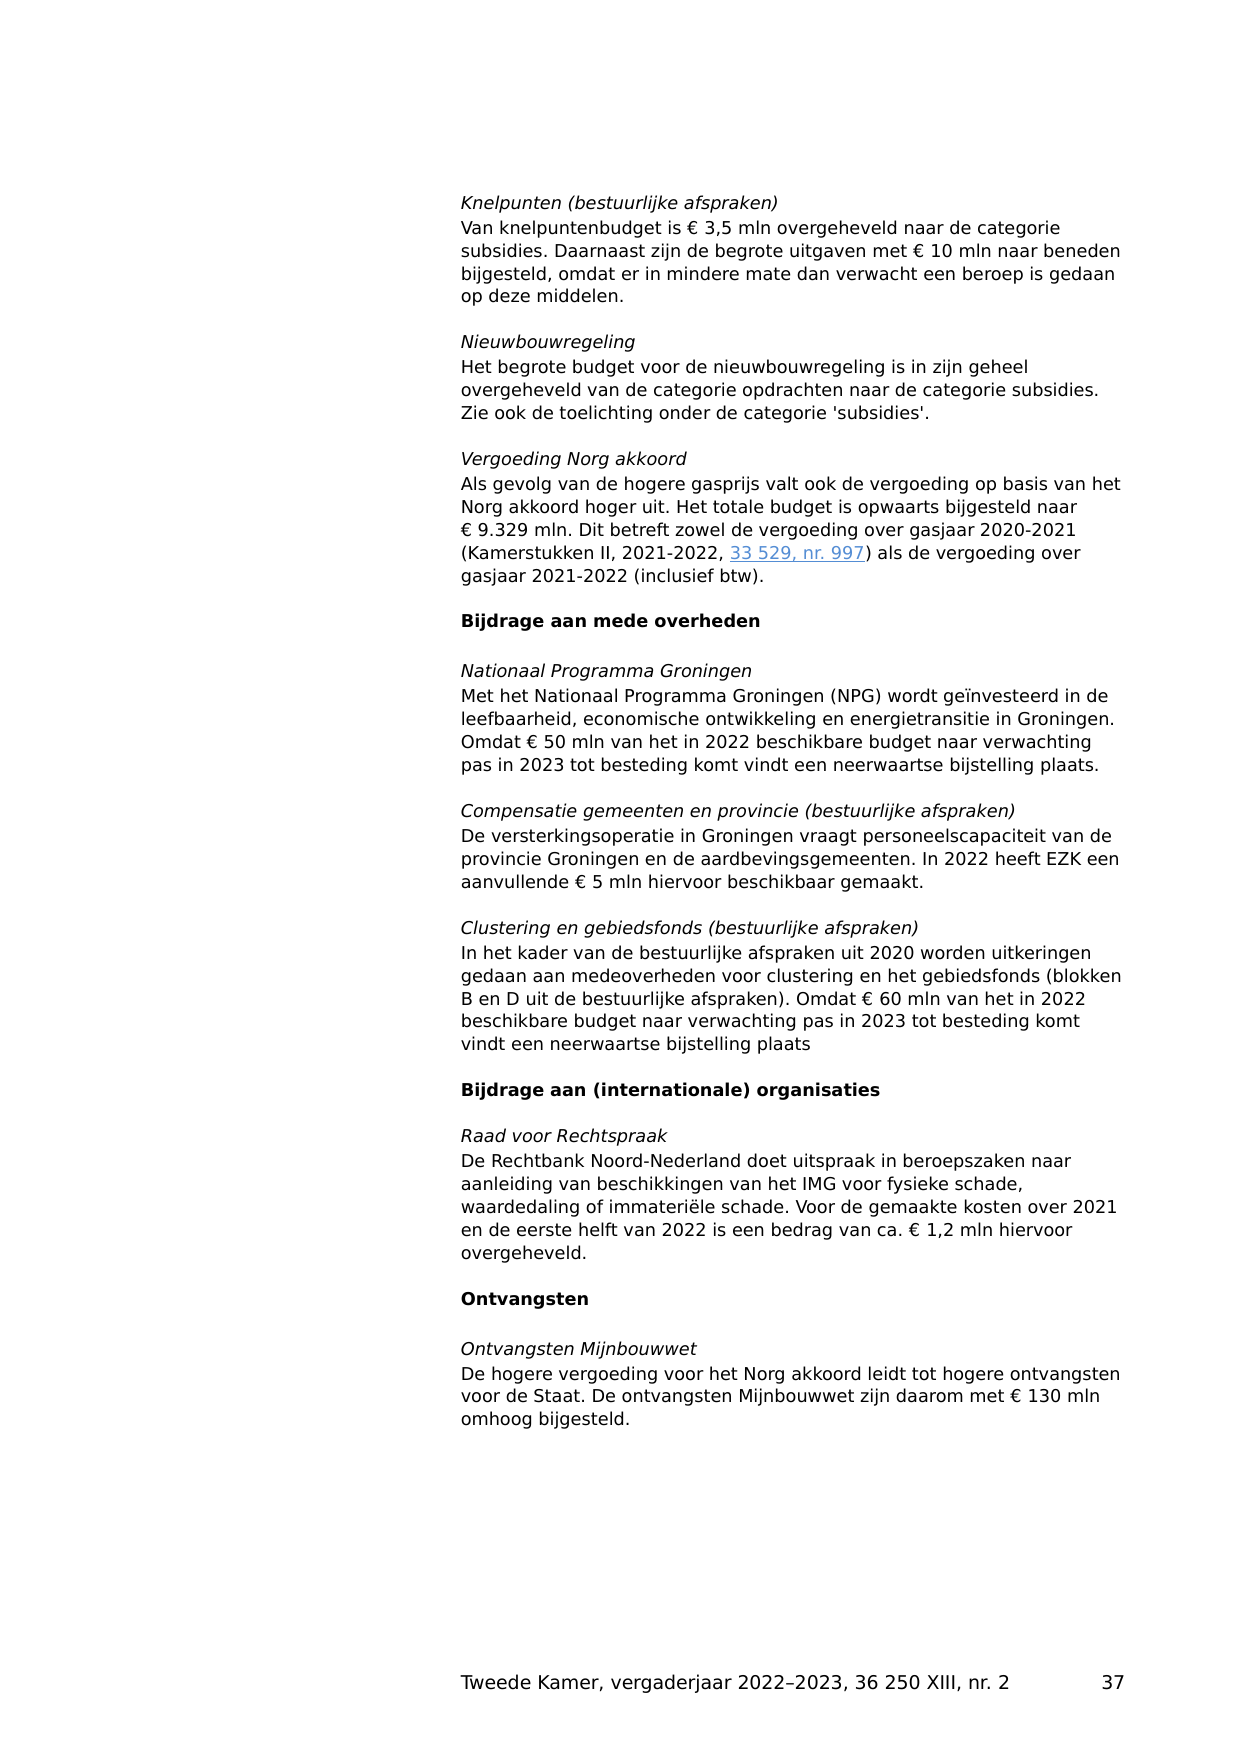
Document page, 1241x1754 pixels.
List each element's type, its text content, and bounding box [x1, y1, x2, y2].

text Raad voor Rechtspraak [461, 1124, 1125, 1147]
text Vergoeding Norg akkoord [461, 447, 1125, 470]
text Ontvangsten [461, 1287, 1125, 1309]
text Clustering en gebiedsfonds (bestuurlijke afspraken) [461, 916, 1125, 939]
text De Rechtbank Noord-Nederland doet uitspraak in beroepszaken naar aanleiding van beschikkingen van het IMG voor fysieke schade, waardedaling of immateriële schade. Voor de gemaakte kosten over 2021 en de eerste helft van 2022 is een bedrag van ca. € 1,2 mln hiervoor overgeheveld. [461, 1149, 1125, 1264]
text Bijdrage aan (internationale) organisaties [461, 1078, 1125, 1101]
text Knelpunten (bestuurlijke afspraken) [461, 191, 1125, 214]
text Ontvangsten Mijnbouwwet [461, 1337, 1125, 1359]
text Compensatie gemeenten en provincie (bestuurlijke afspraken) [461, 799, 1125, 822]
text Nationaal Programma Groningen [461, 659, 1125, 682]
text Met het Nationaal Programma Groningen (NPG) wordt geïnvesteerd in de leefbaarheid, economische ontwikkeling en energietransitie in Groningen. Omdat € 50 mln van het in 2022 beschikbare budget naar verwachting pas in 2023 tot besteding komt vindt een neerwaartse bijstelling plaats. [461, 684, 1125, 776]
text Als gevolg van de hogere gasprijs valt ook de vergoeding op basis van het Norg akkoord hoger uit. Het totale budget is opwaarts bijgesteld naar € 9.329 mln. Dit betreft zowel de vergoeding over gasjaar 2020-2021 (Kamerstukken II, 2021-2022, 33 529, nr. 997) als de vergoeding over gasjaar 2021-2022 (inclusief btw). [461, 472, 1125, 587]
text De versterkingsoperatie in Groningen vraagt personeelscapaciteit van de provincie Groningen en de aardbevingsgemeenten. In 2022 heeft EZK een aanvullende € 5 mln hiervoor beschikbaar gemaakt. [461, 824, 1125, 893]
text Van knelpuntenbudget is € 3,5 mln overgeheveld naar de categorie subsidies. Daarnaast zijn de begrote uitgaven met € 10 mln naar beneden bijgesteld, omdat er in mindere mate dan verwacht een beroep is gedaan op deze middelen. [461, 216, 1125, 307]
text Nieuwbouwregeling [461, 330, 1125, 353]
text De hogere vergoeding voor het Norg akkoord leidt tot hogere ontvangsten voor de Staat. De ontvangsten Mijnbouwwet zijn daarom met € 130 mln omhoog bijgesteld. [461, 1362, 1125, 1430]
text In het kader van de bestuurlijke afspraken uit 2020 worden uitkeringen gedaan aan medeoverheden voor clustering en het gebiedsfonds (blokken B en D uit de bestuurlijke afspraken). Omdat € 60 mln van het in 2022 beschikbare budget naar verwachting pas in 2023 tot besteding komt vindt een neerwaartse bijstelling plaats [461, 941, 1125, 1055]
text Bijdrage aan mede overheden [461, 609, 1125, 632]
text Het begrote budget voor de nieuwbouwregeling is in zijn geheel overgeheveld van de categorie opdrachten naar de categorie subsidies. Zie ook de toelichting onder de categorie 'subsidies'. [461, 355, 1125, 424]
